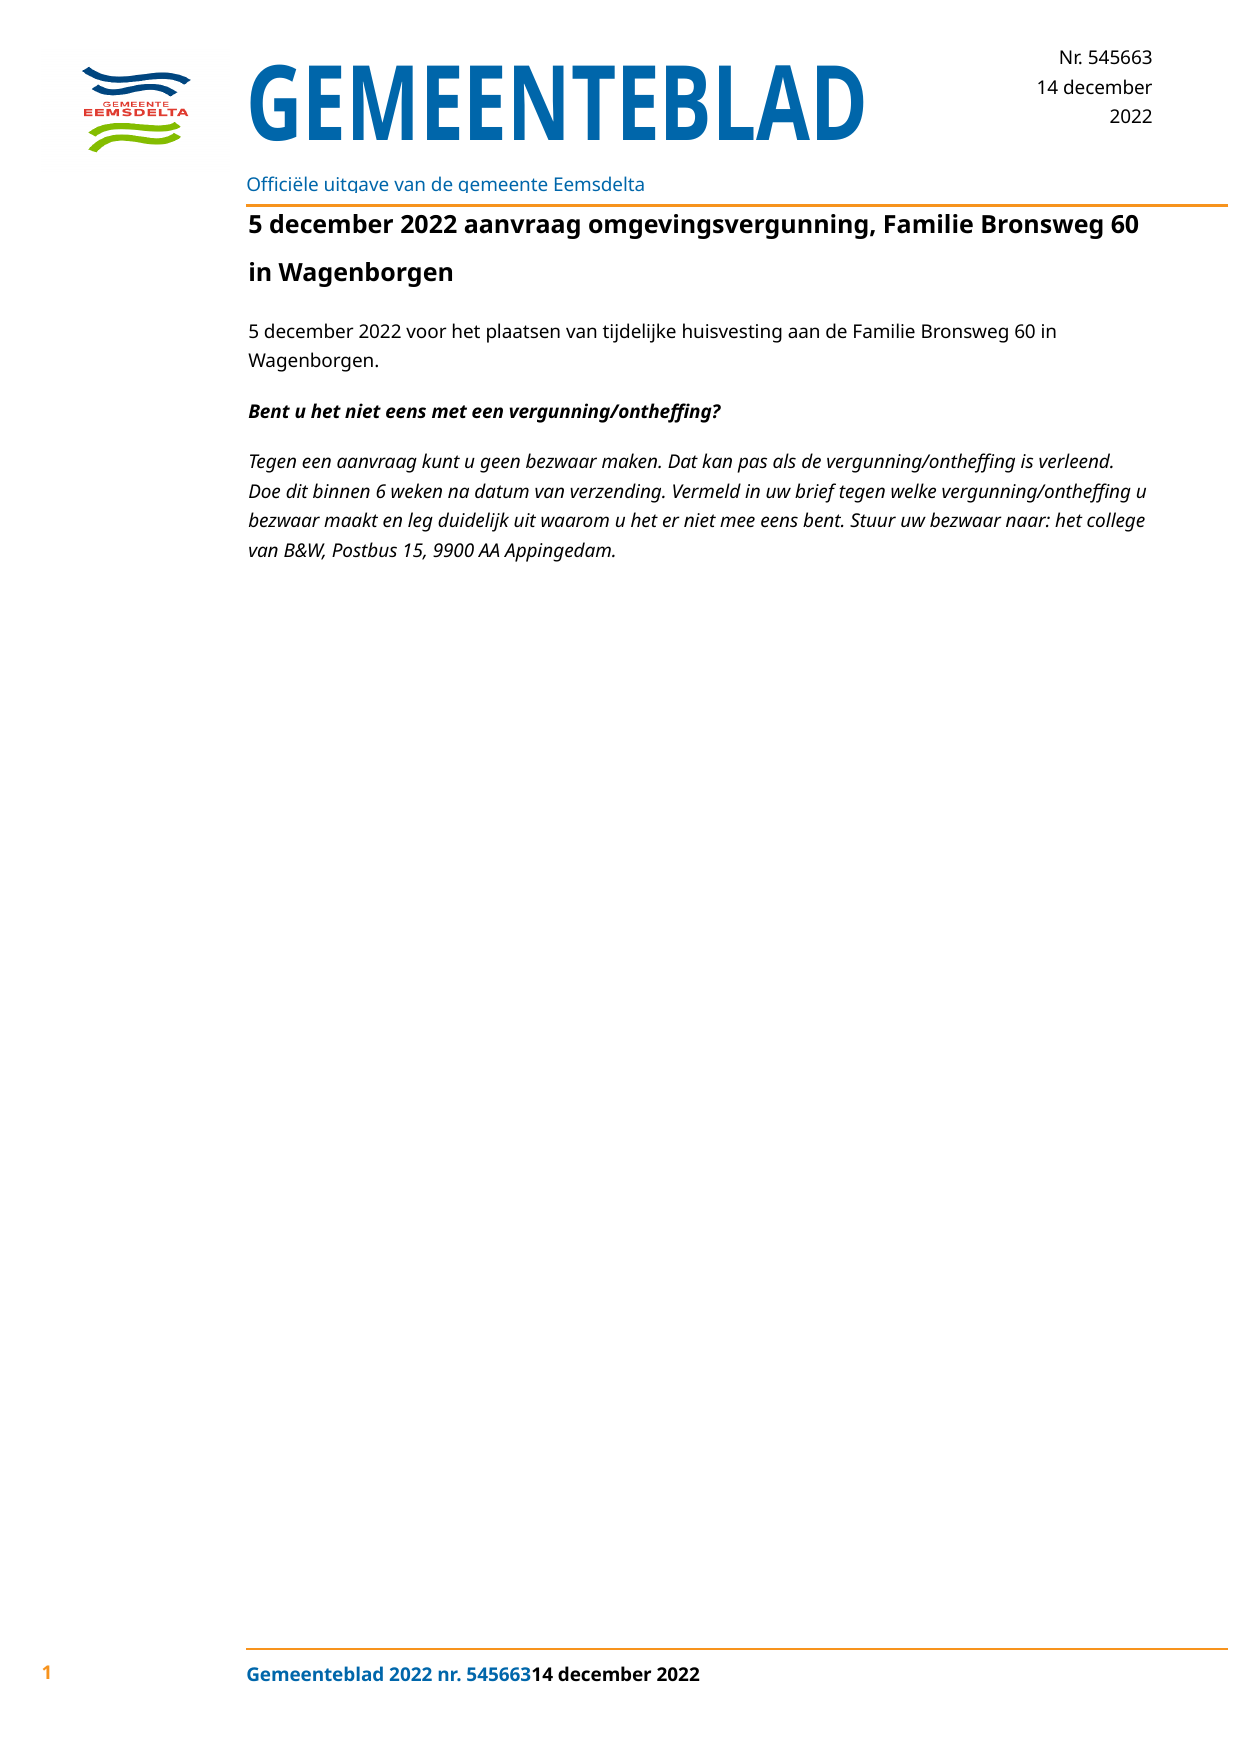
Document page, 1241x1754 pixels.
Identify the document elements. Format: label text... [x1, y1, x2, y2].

picture [41, 47, 231, 172]
text Tegen een aanvraag kunt u geen bezwaar maken. Dat kan pas als de vergunning/ontheffing is verleend. Doe dit binnen 6 weken na datum van verzending. Vermeld in uw brief tegen welke vergunning/ontheffing u bezwaar maakt en leg duidelijk uit waarom u het er niet mee eens bent. Stuur uw bezwaar naar: het college van B&W, Postbus 15, 9900 AA Appingedam. [248, 448, 1152, 563]
text 5 december 2022 aanvraag omgevingsvergunning, Familie Bronsweg 60 in Wagenborgen [248, 207, 1152, 288]
text 5 december 2022 voor het plaatsen van tijdelijke huisvesting aan de Familie Bronsweg 60 in Wagenborgen. [248, 318, 1152, 373]
text Bent u het niet eens met een vergunning/ontheffing? [248, 398, 1152, 424]
